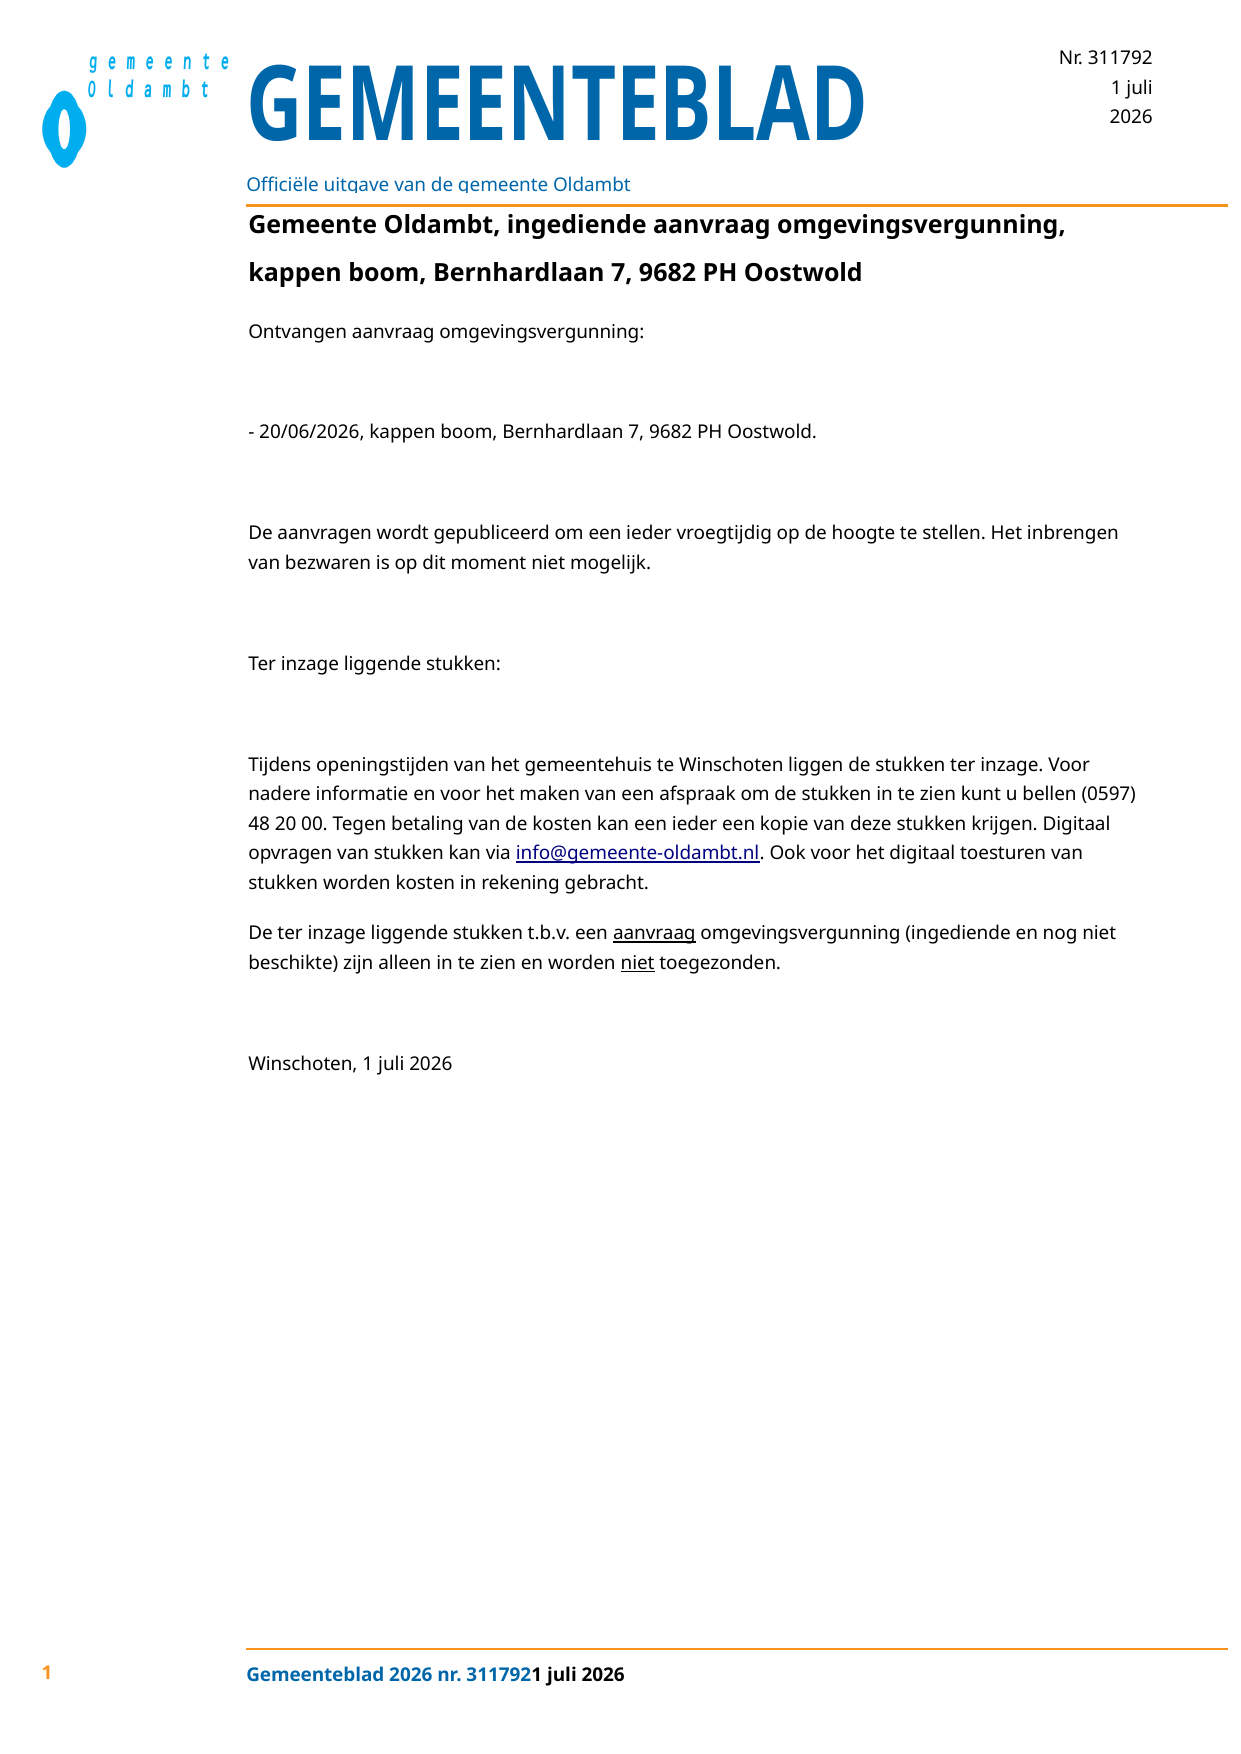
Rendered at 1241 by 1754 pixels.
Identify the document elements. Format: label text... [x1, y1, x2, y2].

text Winschoten, 1 juli 2026 [248, 1050, 1152, 1076]
text Ter inzage liggende stukken: [248, 650, 1152, 676]
text De aanvragen wordt gepubliceerd om een ieder vroegtijdig op de hoogte te stellen. Het inbrengen van bezwaren is op dit moment niet mogelijk. [248, 519, 1152, 575]
picture [41, 47, 231, 172]
text Tijdens openingstijden van het gemeentehuis te Winschoten liggen de stukken ter inzage. Voor nadere informatie en voor het maken van een afspraak om de stukken in te zien kunt u bellen (0597) 48 20 00. Tegen betaling van de kosten kan een ieder een kopie van deze stukken krijgen. Digitaal opvragen van stukken kan via info@gemeente-oldambt.nl. Ook voor het digitaal toesturen van stukken worden kosten in rekening gebracht. [248, 751, 1152, 895]
text Gemeente Oldambt, ingediende aanvraag omgevingsvergunning, kappen boom, Bernhardlaan 7, 9682 PH Oostwold [248, 207, 1152, 288]
text De ter inzage liggende stukken t.b.v. een aanvraag omgevingsvergunning (ingediende en nog niet beschikte) zijn alleen in te zien en worden niet toegezonden. [248, 919, 1152, 975]
text Ontvangen aanvraag omgevingsvergunning: [248, 318, 1152, 344]
text - 20/06/2026, kappen boom, Bernhardlaan 7, 9682 PH Oostwold. [248, 419, 1152, 444]
